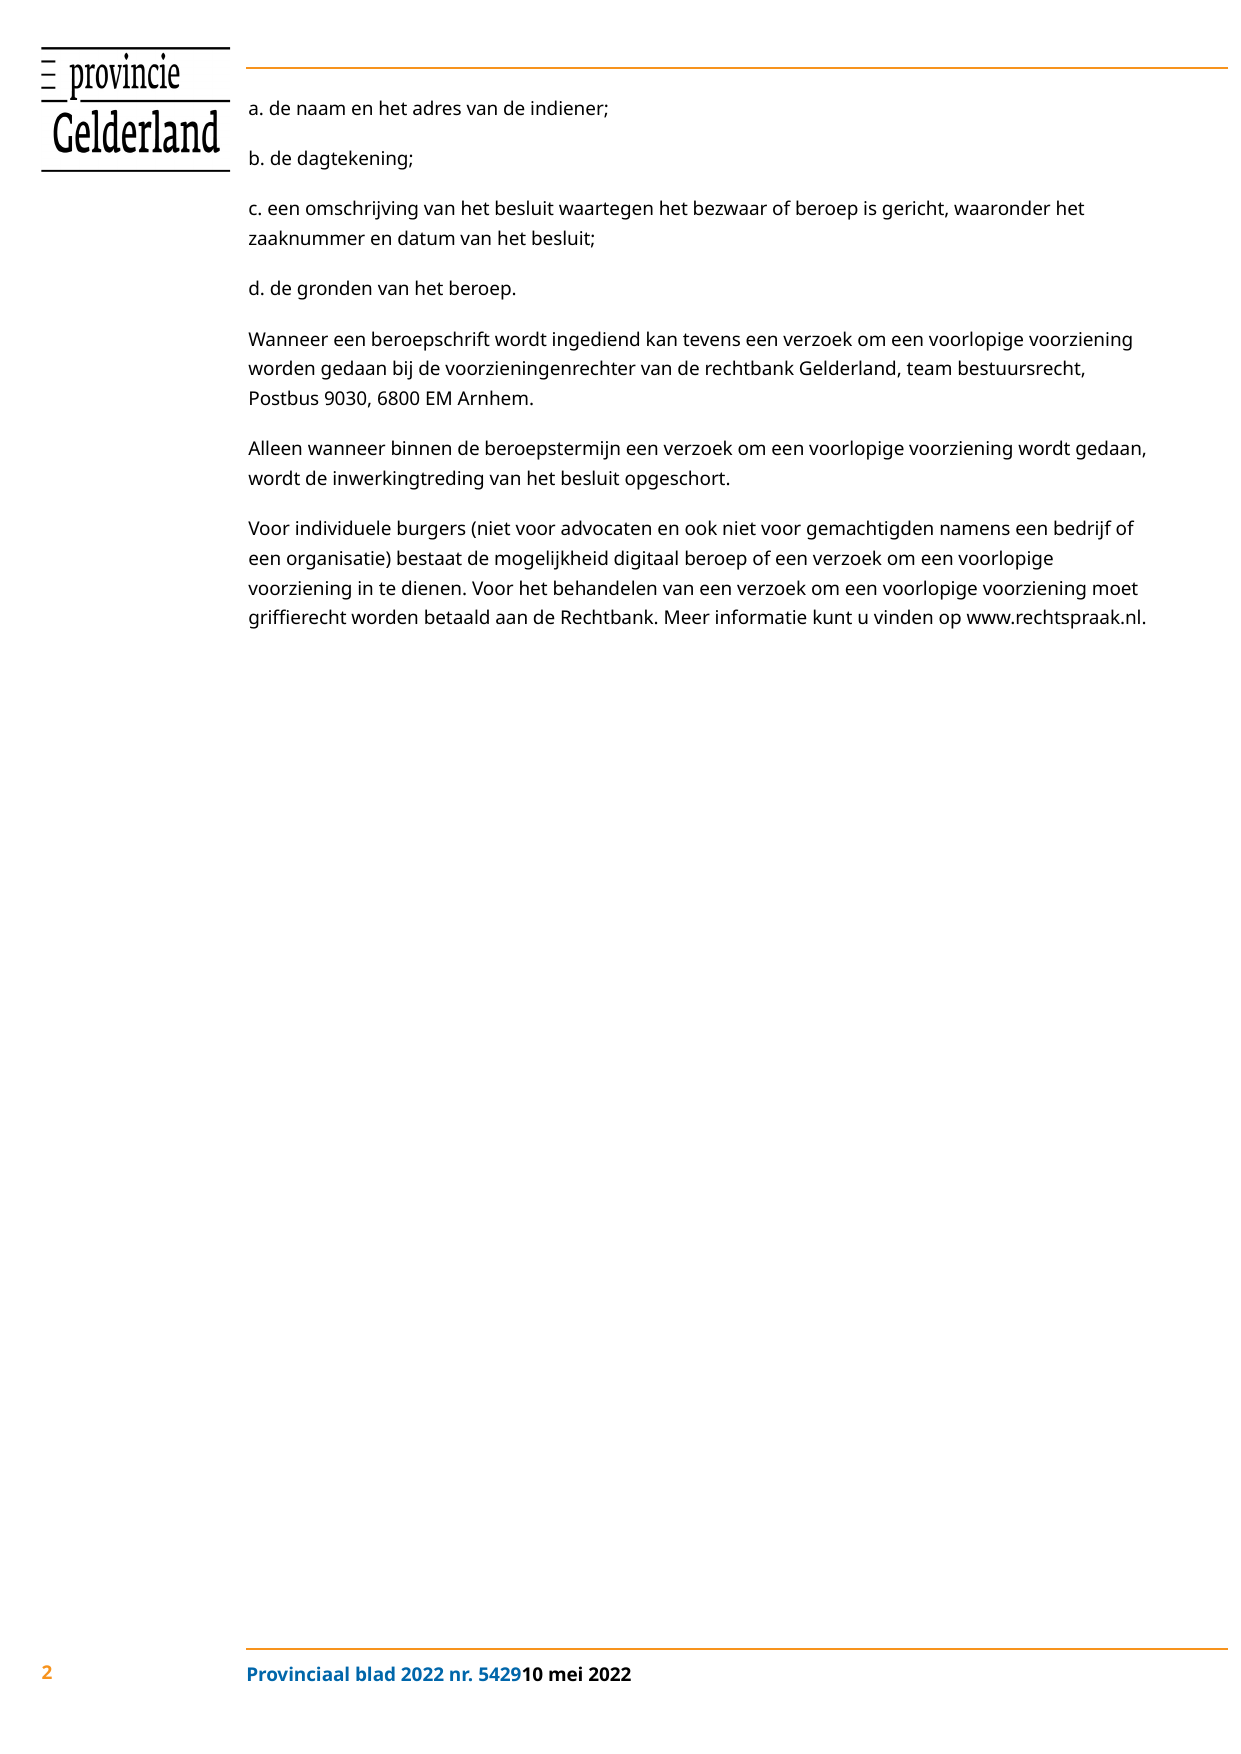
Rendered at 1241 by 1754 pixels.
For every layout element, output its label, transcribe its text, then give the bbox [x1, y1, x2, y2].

picture [41, 47, 231, 172]
text Voor individuele burgers (niet voor advocaten en ook niet voor gemachtigden namens een bedrijf of een organisatie) bestaat de mogelijkheid digitaal beroep of een verzoek om een voorlopige voorziening in te dienen. Voor het behandelen van een verzoek om een voorlopige voorziening moet griffierecht worden betaald aan de Rechtbank. Meer informatie kunt u vinden op www.rechtspraak.nl. [248, 516, 1152, 630]
text a. de naam en het adres van de indiener; [248, 95, 1152, 121]
text Wanneer een beroepschrift wordt ingediend kan tevens een verzoek om een voorlopige voorziening worden gedaan bij de voorzieningenrechter van de rechtbank Gelderland, team bestuursrecht, Postbus 9030, 6800 EM Arnhem. [248, 326, 1152, 411]
text d. de gronden van het beroep. [248, 276, 1152, 301]
text Alleen wanneer binnen de beroepstermijn een verzoek om een voorlopige voorziening wordt gedaan, wordt de inwerkingtreding van het besluit opgeschort. [248, 436, 1152, 491]
text b. de dagtekening; [248, 145, 1152, 171]
text c. een omschrijving van het besluit waartegen het bezwaar of beroep is gericht, waaronder het zaaknummer en datum van het besluit; [248, 196, 1152, 251]
